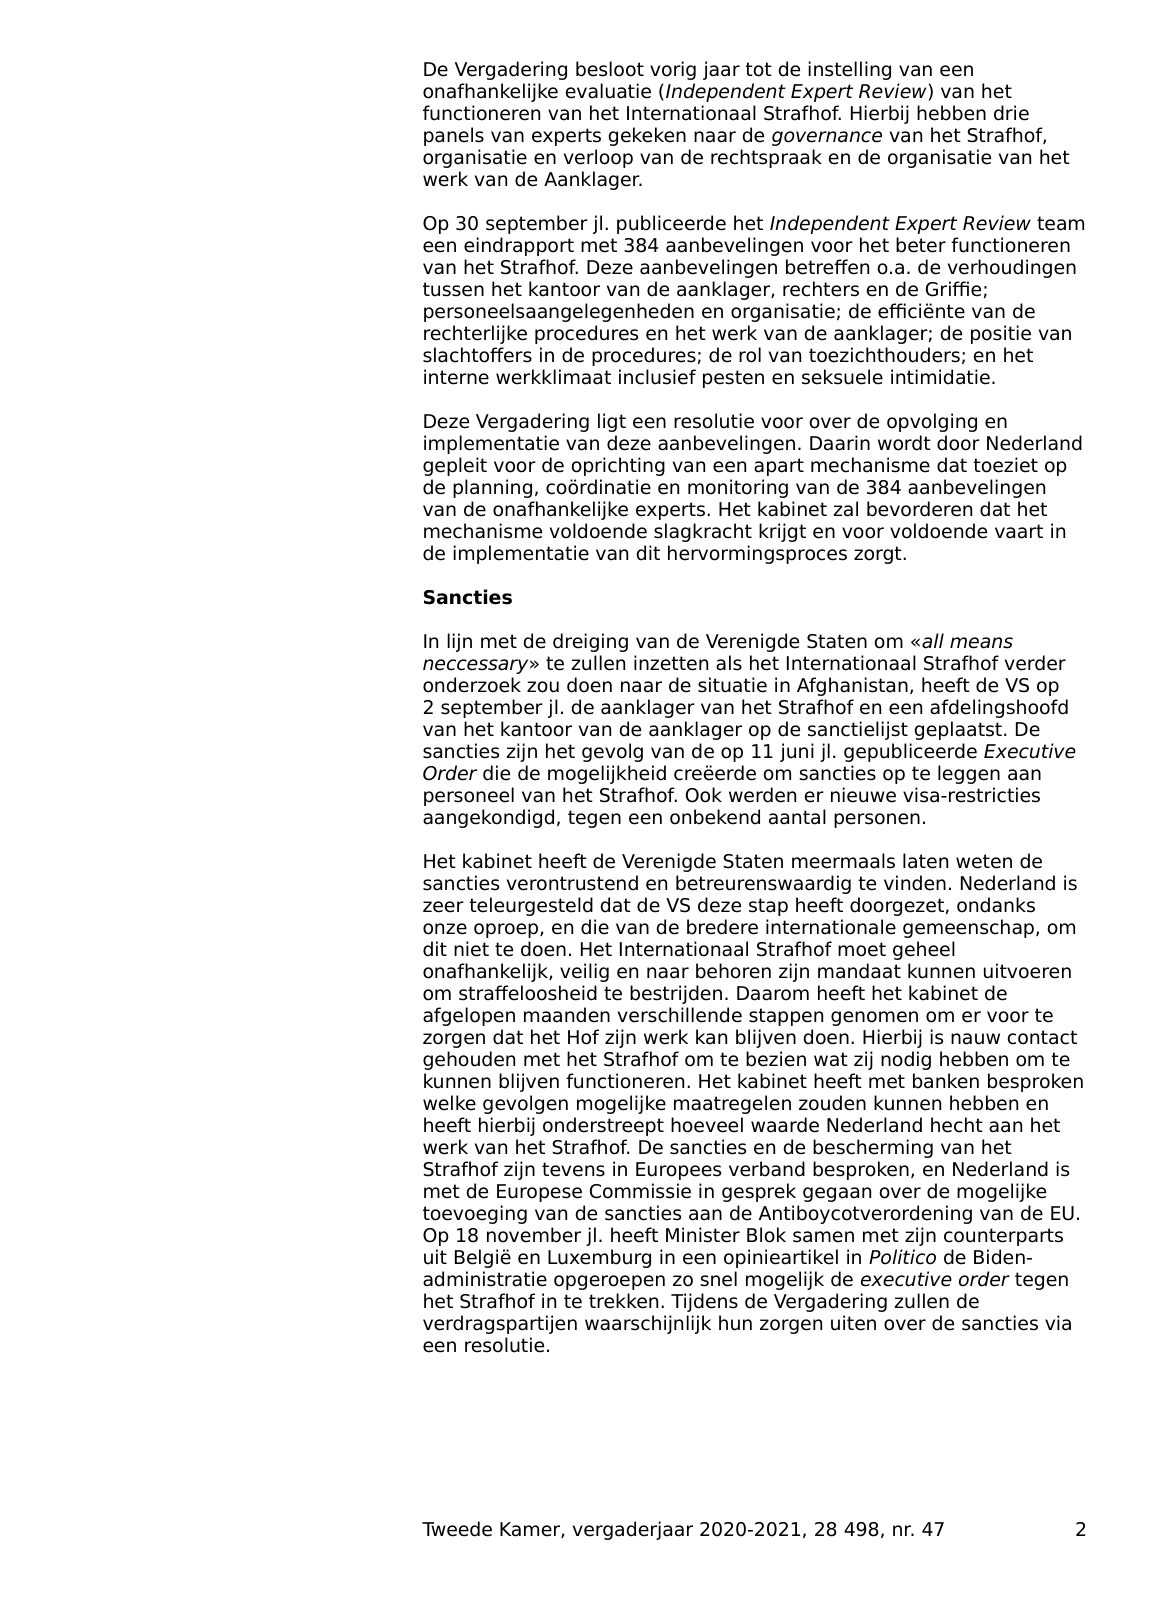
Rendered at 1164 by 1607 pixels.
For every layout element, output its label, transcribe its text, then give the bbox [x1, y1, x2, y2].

text Het kabinet heeft de Verenigde Staten meermaals laten weten de sancties verontrustend en betreurenswaardig te vinden. Nederland is zeer teleurgesteld dat de VS deze stap heeft doorgezet, ondanks onze oproep, en die van de bredere internationale gemeenschap, om dit niet te doen. Het Internationaal Strafhof moet geheel onafhankelijk, veilig en naar behoren zijn mandaat kunnen uitvoeren om straffeloosheid te bestrijden. Daarom heeft het kabinet de afgelopen maanden verschillende stappen genomen om er voor te zorgen dat het Hof zijn werk kan blijven doen. Hierbij is nauw contact gehouden met het Strafhof om te bezien wat zij nodig hebben om te kunnen blijven functioneren. Het kabinet heeft met banken besproken welke gevolgen mogelijke maatregelen zouden kunnen hebben en heeft hierbij onderstreept hoeveel waarde Nederland hecht aan het werk van het Strafhof. De sancties en de bescherming van het Strafhof zijn tevens in Europees verband besproken, en Nederland is met de Europese Commissie in gesprek gegaan over de mogelijke toevoeging van de sancties aan de Antiboycotverordening van de EU. Op 18 november jl. heeft Minister Blok samen met zijn counterparts uit België en Luxemburg in een opinieartikel in Politico de Biden-administratie opgeroepen zo snel mogelijk de executive order tegen het Strafhof in te trekken. Tijdens de Vergadering zullen de verdragspartijen waarschijnlijk hun zorgen uiten over de sancties via een resolutie. [422, 851, 1087, 1357]
subtitle Sancties [422, 587, 1087, 609]
text In lijn met de dreiging van de Verenigde Staten om «all means neccessary» te zullen inzetten als het Internationaal Strafhof verder onderzoek zou doen naar de situatie in Afghanistan, heeft de VS op 2 september jl. de aanklager van het Strafhof en een afdelingshoofd van het kantoor van de aanklager op de sanctielijst geplaatst. De sancties zijn het gevolg van de op 11 juni jl. gepubliceerde Executive Order die de mogelijkheid creëerde om sancties op te leggen aan personeel van het Strafhof. Ook werden er nieuwe visa-restricties aangekondigd, tegen een onbekend aantal personen. [422, 631, 1087, 829]
text De Vergadering besloot vorig jaar tot de instelling van een onafhankelijke evaluatie (Independent Expert Review) van het functioneren van het Internationaal Strafhof. Hierbij hebben drie panels van experts gekeken naar de governance van het Strafhof, organisatie en verloop van de rechtspraak en de organisatie van het werk van de Aanklager. [422, 59, 1087, 191]
text Op 30 september jl. publiceerde het Independent Expert Review team een eindrapport met 384 aanbevelingen voor het beter functioneren van het Strafhof. Deze aanbevelingen betreffen o.a. de verhoudingen tussen het kantoor van de aanklager, rechters en de Griffie; personeelsaangelegenheden en organisatie; de efficiënte van de rechterlijke procedures en het werk van de aanklager; de positie van slachtoffers in de procedures; de rol van toezichthouders; en het interne werkklimaat inclusief pesten en seksuele intimidatie. [422, 213, 1087, 389]
text Deze Vergadering ligt een resolutie voor over de opvolging en implementatie van deze aanbevelingen. Daarin wordt door Nederland gepleit voor de oprichting van een apart mechanisme dat toeziet op de planning, coördinatie en monitoring van de 384 aanbevelingen van de onafhankelijke experts. Het kabinet zal bevorderen dat het mechanisme voldoende slagkracht krijgt en voor voldoende vaart in de implementatie van dit hervormingsproces zorgt. [422, 411, 1087, 565]
